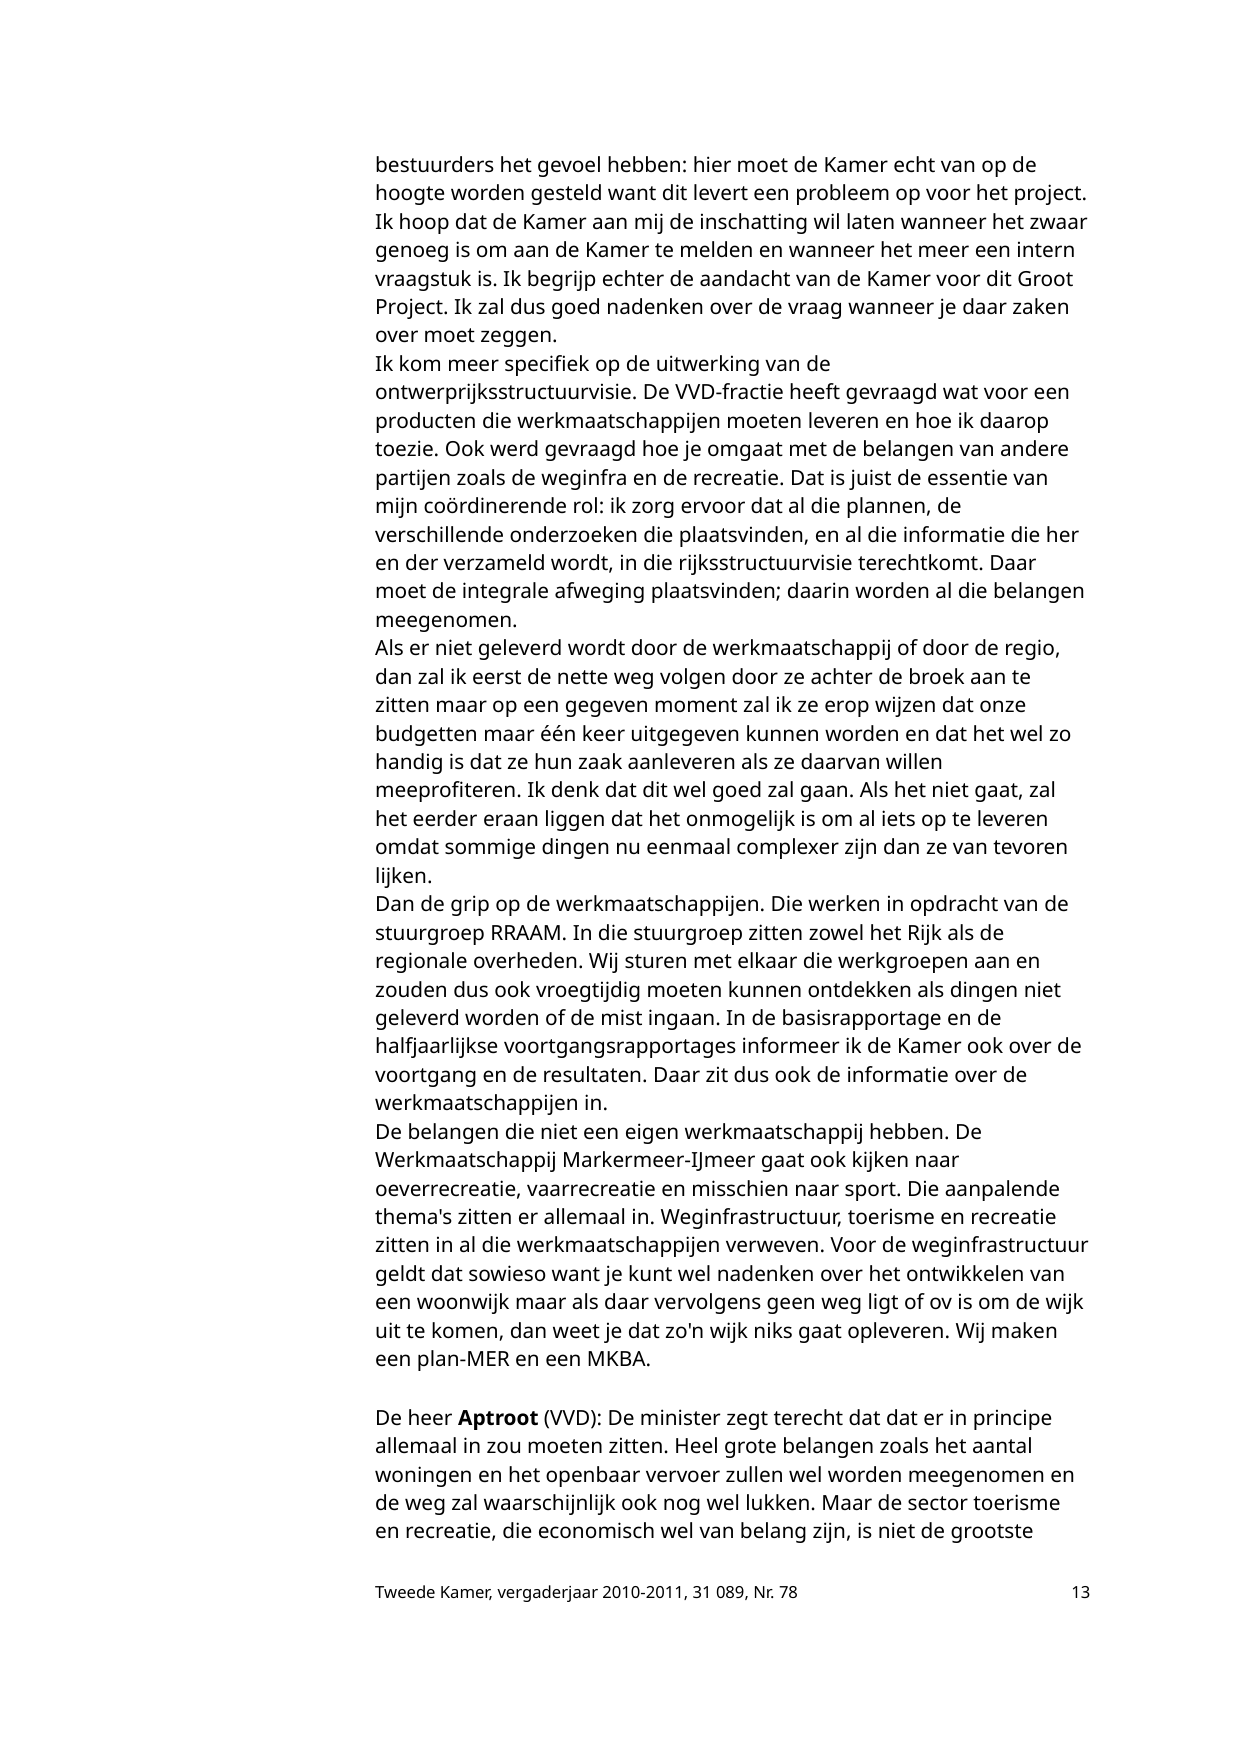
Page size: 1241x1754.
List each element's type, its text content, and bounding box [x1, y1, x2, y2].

text De heer Aptroot (VVD): De minister zegt terecht dat dat er in principe allemaal in zou moeten zitten. Heel grote belangen zoals het aantal woningen en het openbaar vervoer zullen wel worden meegenomen en de weg zal waarschijnlijk ook nog wel lukken. Maar de sector toerisme en recreatie, die economisch wel van belang zijn, is niet de grootste [375, 1403, 1090, 1545]
text Dan de grip op de werkmaatschappijen. Die werken in opdracht van de stuurgroep RRAAM. In die stuurgroep zitten zowel het Rijk als de regionale overheden. Wij sturen met elkaar die werkgroepen aan en zouden dus ook vroegtijdig moeten kunnen ontdekken als dingen niet geleverd worden of de mist ingaan. In de basisrapportage en de halfjaarlijkse voortgangsrapportages informeer ik de Kamer ook over de voortgang en de resultaten. Daar zit dus ook de informatie over de werkmaatschappijen in. [375, 889, 1090, 1117]
text De belangen die niet een eigen werkmaatschappij hebben. De Werkmaatschappij Markermeer-IJmeer gaat ook kijken naar oeverrecreatie, vaarrecreatie en misschien naar sport. Die aanpalende thema's zitten er allemaal in. Weginfrastructuur, toerisme en recreatie zitten in al die werkmaatschappijen verweven. Voor de weginfrastructuur geldt dat sowieso want je kunt wel nadenken over het ontwikkelen van een woonwijk maar als daar vervolgens geen weg ligt of ov is om de wijk uit te komen, dan weet je dat zo'n wijk niks gaat opleveren. Wij maken een plan-MER en een MKBA. [375, 1117, 1090, 1373]
text bestuurders het gevoel hebben: hier moet de Kamer echt van op de hoogte worden gesteld want dit levert een probleem op voor het project. Ik hoop dat de Kamer aan mij de inschatting wil laten wanneer het zwaar genoeg is om aan de Kamer te melden en wanneer het meer een intern vraagstuk is. Ik begrijp echter de aandacht van de Kamer voor dit Groot Project. Ik zal dus goed nadenken over de vraag wanneer je daar zaken over moet zeggen. [375, 150, 1090, 349]
text Ik kom meer specifiek op de uitwerking van de ontwerprijksstructuurvisie. De VVD-fractie heeft gevraagd wat voor een producten die werkmaatschappijen moeten leveren en hoe ik daarop toezie. Ook werd gevraagd hoe je omgaat met de belangen van andere partijen zoals de weginfra en de recreatie. Dat is juist de essentie van mijn coördinerende rol: ik zorg ervoor dat al die plannen, de verschillende onderzoeken die plaatsvinden, en al die informatie die her en der verzameld wordt, in die rijksstructuurvisie terechtkomt. Daar moet de integrale afweging plaatsvinden; daarin worden al die belangen meegenomen. [375, 349, 1090, 633]
text Als er niet geleverd wordt door de werkmaatschappij of door de regio, dan zal ik eerst de nette weg volgen door ze achter de broek aan te zitten maar op een gegeven moment zal ik ze erop wijzen dat onze budgetten maar één keer uitgegeven kunnen worden en dat het wel zo handig is dat ze hun zaak aanleveren als ze daarvan willen meeprofiteren. Ik denk dat dit wel goed zal gaan. Als het niet gaat, zal het eerder eraan liggen dat het onmogelijk is om al iets op te leveren omdat sommige dingen nu eenmaal complexer zijn dan ze van tevoren lijken. [375, 633, 1090, 889]
